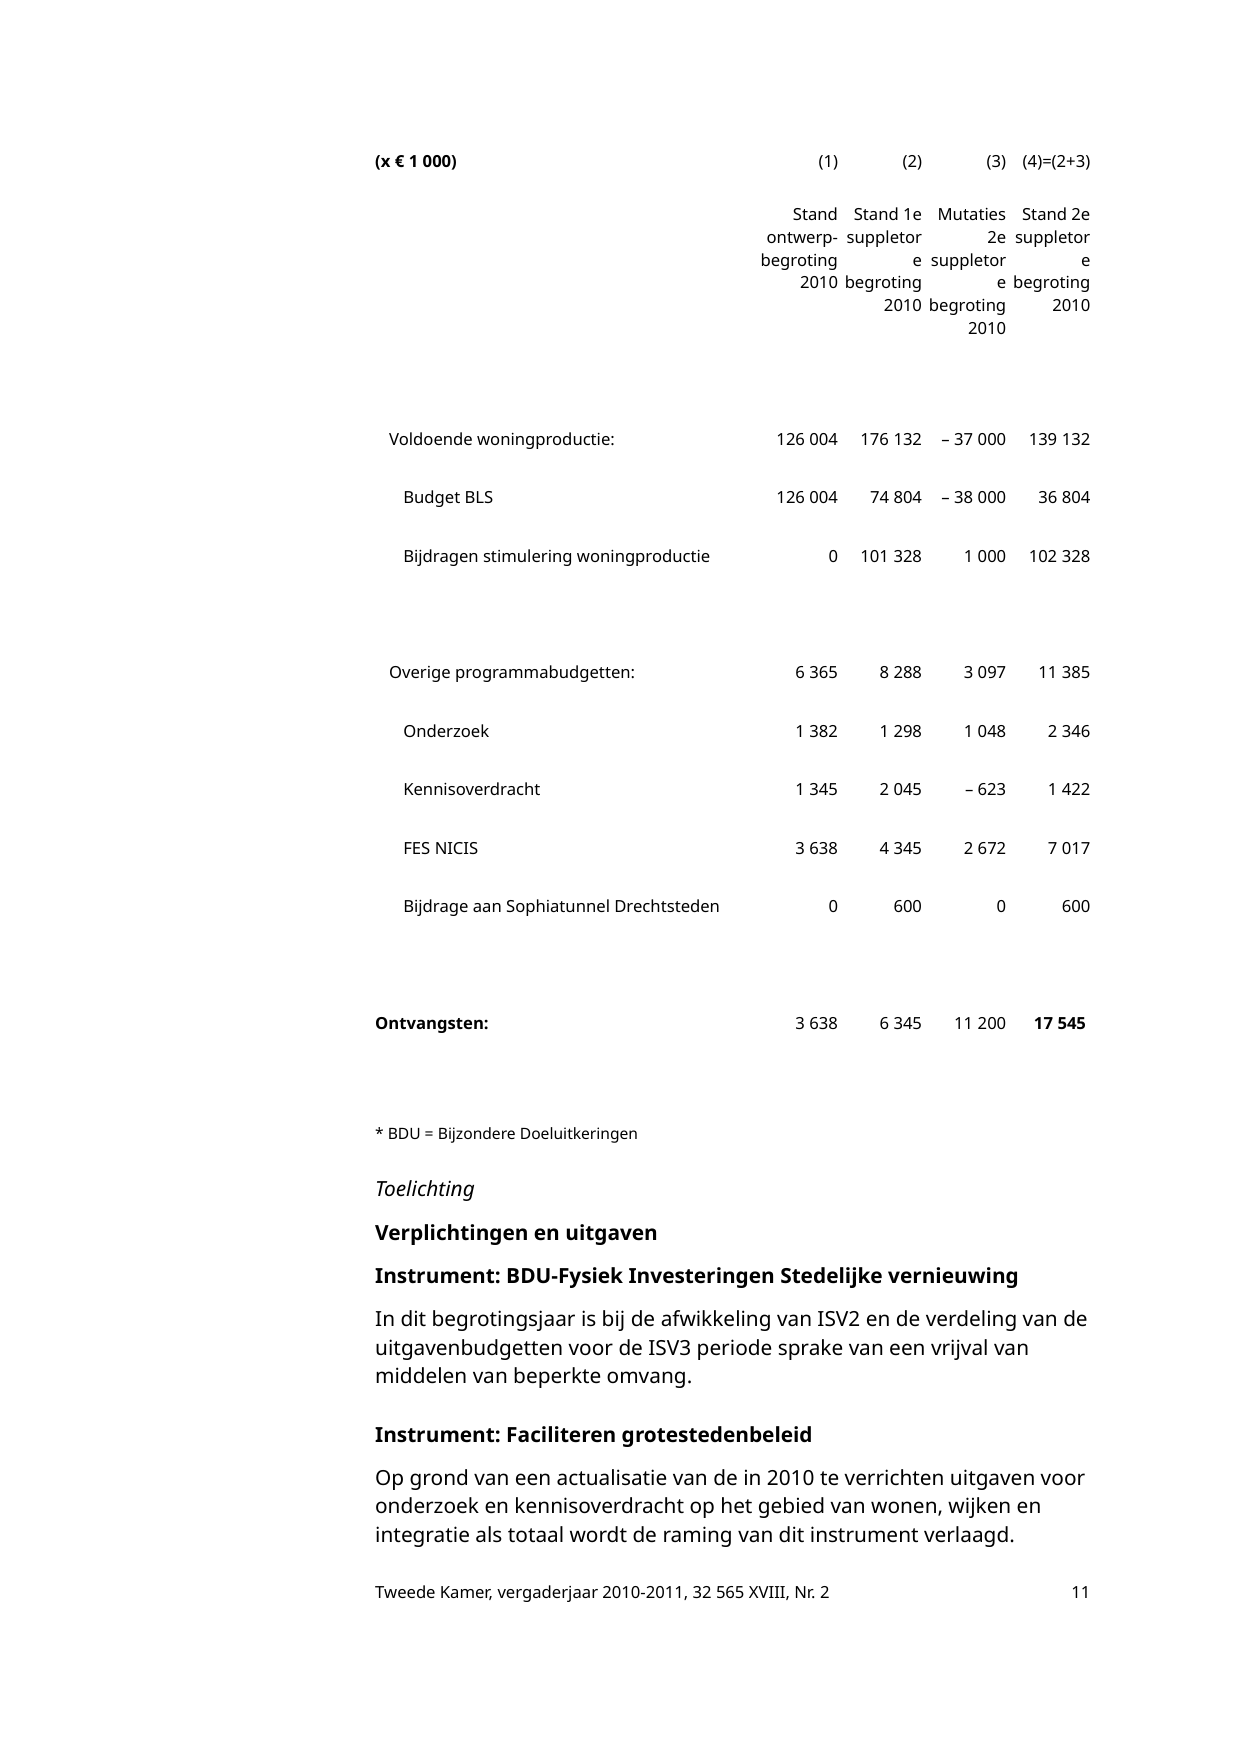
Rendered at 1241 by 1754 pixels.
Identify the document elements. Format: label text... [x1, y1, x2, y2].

table_cell 1 048 [922, 720, 1006, 778]
table_header (4)=(2+3) [1006, 150, 1090, 203]
table_cell 11 385 [1006, 661, 1090, 719]
table_cell [375, 369, 389, 427]
table_cell 176 132 [838, 428, 922, 486]
text Instrument: Faciliteren grotestedenbeleid [375, 1420, 1090, 1448]
table_cell [389, 603, 403, 661]
table_cell FES NICIS [403, 836, 753, 895]
table_header (1) [754, 150, 838, 203]
table_cell [1006, 369, 1090, 427]
table_header (x € 1 000) [375, 150, 753, 203]
table_cell 1 000 [922, 544, 1006, 603]
table_cell 7 017 [1006, 836, 1090, 895]
table_cell [375, 486, 389, 544]
table_cell [375, 661, 389, 719]
table_cell [389, 895, 403, 953]
table_cell 0 [754, 895, 838, 953]
table_cell [375, 778, 389, 836]
table_cell 8 288 [838, 661, 922, 719]
table_cell [389, 369, 403, 427]
table_cell 126 004 [754, 428, 838, 486]
table_cell Stand 2e suppletore begroting 2010 [1006, 203, 1090, 369]
table_cell [375, 203, 389, 369]
table_cell 3 638 [754, 836, 838, 895]
table_cell Budget BLS [403, 486, 753, 544]
table_cell 74 804 [838, 486, 922, 544]
table_cell Voldoende woningproductie: [389, 428, 753, 486]
table_cell [754, 953, 838, 1012]
table_cell 1 345 [754, 778, 838, 836]
table_cell [922, 603, 1006, 661]
table_cell Stand 1e suppletore begroting 2010 [838, 203, 922, 369]
table_cell Bijdragen stimulering woningproductie [403, 544, 753, 603]
text Instrument: BDU-Fysiek Investeringen Stedelijke vernieuwing [375, 1261, 1090, 1289]
table_cell Mutaties 2e suppletore begroting 2010 [922, 203, 1006, 369]
table_cell 6 345 [838, 1012, 922, 1064]
table_cell 11 200 [922, 1012, 1006, 1064]
table_header (2) [838, 150, 922, 203]
table_cell 3 097 [922, 661, 1006, 719]
table_cell [375, 836, 389, 895]
table_cell [389, 544, 403, 603]
table_cell 0 [922, 895, 1006, 953]
table_cell [375, 895, 389, 953]
table_cell 101 328 [838, 544, 922, 603]
table_cell [389, 778, 403, 836]
table_cell 1 382 [754, 720, 838, 778]
table_cell Bijdrage aan Sophiatunnel Drechtsteden [403, 895, 753, 953]
text Verplichtingen en uitgaven [375, 1218, 1090, 1246]
table_cell [375, 720, 389, 778]
table_cell Kennisoverdracht [403, 778, 753, 836]
table_cell – 37 000 [922, 428, 1006, 486]
table_cell [389, 486, 403, 544]
table_cell [389, 836, 403, 895]
table_cell [1006, 953, 1090, 1012]
table_cell [389, 720, 403, 778]
table_cell 2 672 [922, 836, 1006, 895]
table_cell 600 [1006, 895, 1090, 953]
table_cell Stand ontwerp-begroting 2010 [754, 203, 838, 369]
text Op grond van een actualisatie van de in 2010 te verrichten uitgaven voor onderzoek en kennisoverdracht op het gebied van wonen, wijken en integratie als totaal wordt de raming van dit instrument verlaagd. [375, 1463, 1090, 1548]
table_cell [375, 953, 389, 1012]
table_cell 3 638 [754, 1012, 838, 1064]
table_cell 2 346 [1006, 720, 1090, 778]
table_cell [403, 203, 753, 369]
table_cell 126 004 [754, 486, 838, 544]
table_cell [838, 953, 922, 1012]
table_cell [1006, 603, 1090, 661]
table_cell [838, 603, 922, 661]
table_cell [375, 428, 389, 486]
table_cell – 623 [922, 778, 1006, 836]
table_cell [754, 603, 838, 661]
table_cell Onderzoek [403, 720, 753, 778]
table_cell 36 804 [1006, 486, 1090, 544]
table_cell 6 365 [754, 661, 838, 719]
table_cell [375, 544, 389, 603]
table_cell [403, 953, 753, 1012]
table_cell 1 298 [838, 720, 922, 778]
table_header (3) [922, 150, 1006, 203]
table_cell 139 132 [1006, 428, 1090, 486]
table_cell [375, 603, 389, 661]
table_cell 2 045 [838, 778, 922, 836]
table_cell [922, 953, 1006, 1012]
table_cell [754, 369, 838, 427]
table_cell 4 345 [838, 836, 922, 895]
text * BDU = Bijzondere Doeluitkeringen [375, 1123, 1090, 1144]
text Toelichting [375, 1174, 1090, 1203]
table_cell 102 328 [1006, 544, 1090, 603]
table_cell [403, 369, 753, 427]
table_cell 1 422 [1006, 778, 1090, 836]
table_cell [389, 953, 403, 1012]
table_cell 17 545 [1006, 1012, 1090, 1064]
table_cell [389, 203, 403, 369]
table_cell – 38 000 [922, 486, 1006, 544]
table_cell [838, 369, 922, 427]
table_cell Overige programmabudgetten: [389, 661, 753, 719]
table_cell 0 [754, 544, 838, 603]
table_cell [403, 603, 753, 661]
table_cell [922, 369, 1006, 427]
text In dit begrotingsjaar is bij de afwikkeling van ISV2 en de verdeling van de uitgavenbudgetten voor de ISV3 periode sprake van een vrijval van middelen van beperkte omvang. [375, 1304, 1090, 1390]
table_cell Ontvangsten: [375, 1012, 753, 1064]
table_cell 600 [838, 895, 922, 953]
